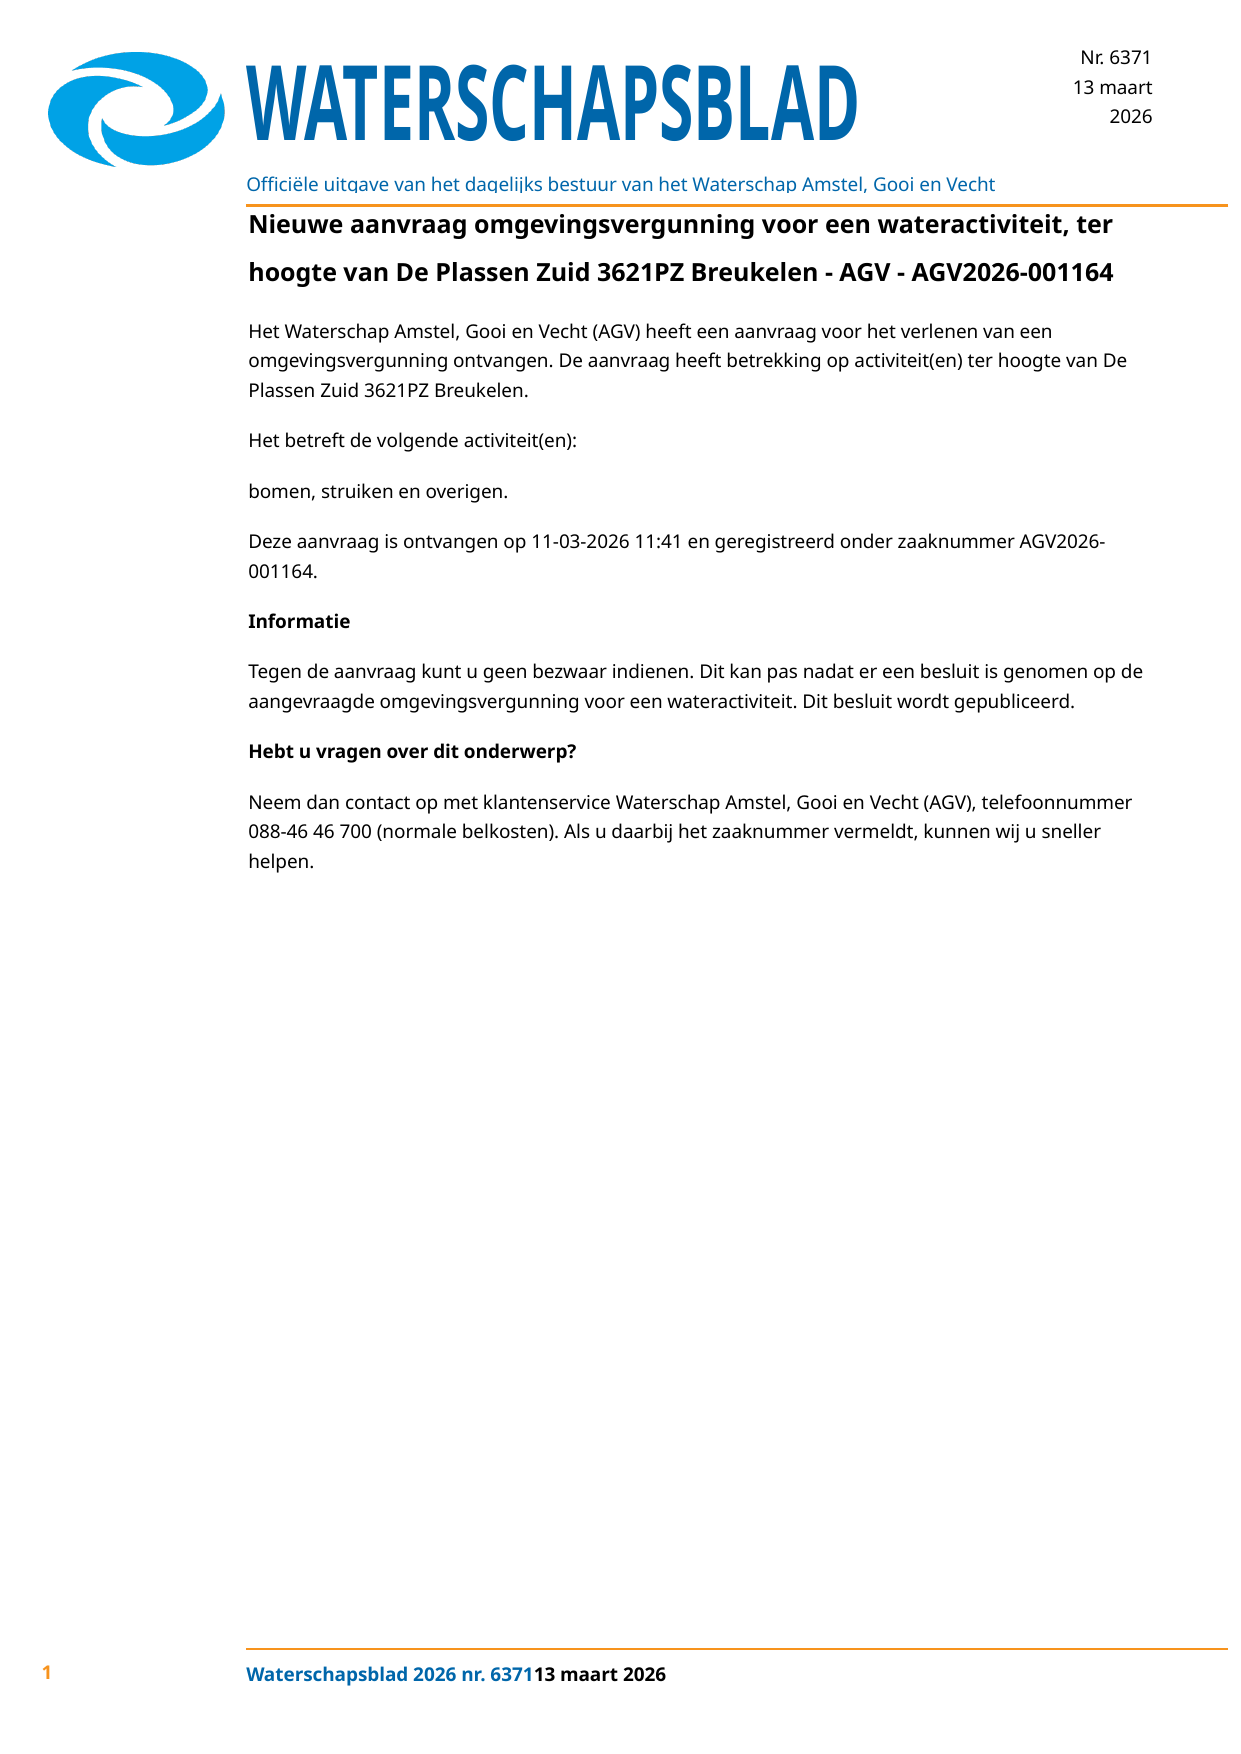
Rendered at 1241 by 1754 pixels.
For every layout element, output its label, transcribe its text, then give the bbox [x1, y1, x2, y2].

text Informatie [248, 608, 1152, 634]
text Neem dan contact op met klantenservice Waterschap Amstel, Gooi en Vecht (AGV), telefoonnummer 088-46 46 700 (normale belkosten). Als u daarbij het zaaknummer vermeldt, kunnen wij u sneller helpen. [248, 789, 1152, 874]
text Het Waterschap Amstel, Gooi en Vecht (AGV) heeft een aanvraag voor het verlenen van een omgevingsvergunning ontvangen. De aanvraag heeft betrekking op activiteit(en) ter hoogte van De Plassen Zuid 3621PZ Breukelen. [248, 318, 1152, 403]
text Tegen de aanvraag kunt u geen bezwaar indienen. Dit kan pas nadat er een besluit is genomen op de aangevraagde omgevingsvergunning voor een wateractiviteit. Dit besluit wordt gepubliceerd. [248, 659, 1152, 714]
text bomen, struiken en overigen. [248, 478, 1152, 504]
picture [41, 47, 231, 172]
text Deze aanvraag is ontvangen op 11-03-2026 11:41 en geregistreerd onder zaaknummer AGV2026-001164. [248, 528, 1152, 584]
text Hebt u vragen over dit onderwerp? [248, 739, 1152, 764]
text Nieuwe aanvraag omgevingsvergunning voor een wateractiviteit, ter hoogte van De Plassen Zuid 3621PZ Breukelen - AGV - AGV2026-001164 [248, 207, 1152, 288]
text Het betreft de volgende activiteit(en): [248, 427, 1152, 453]
